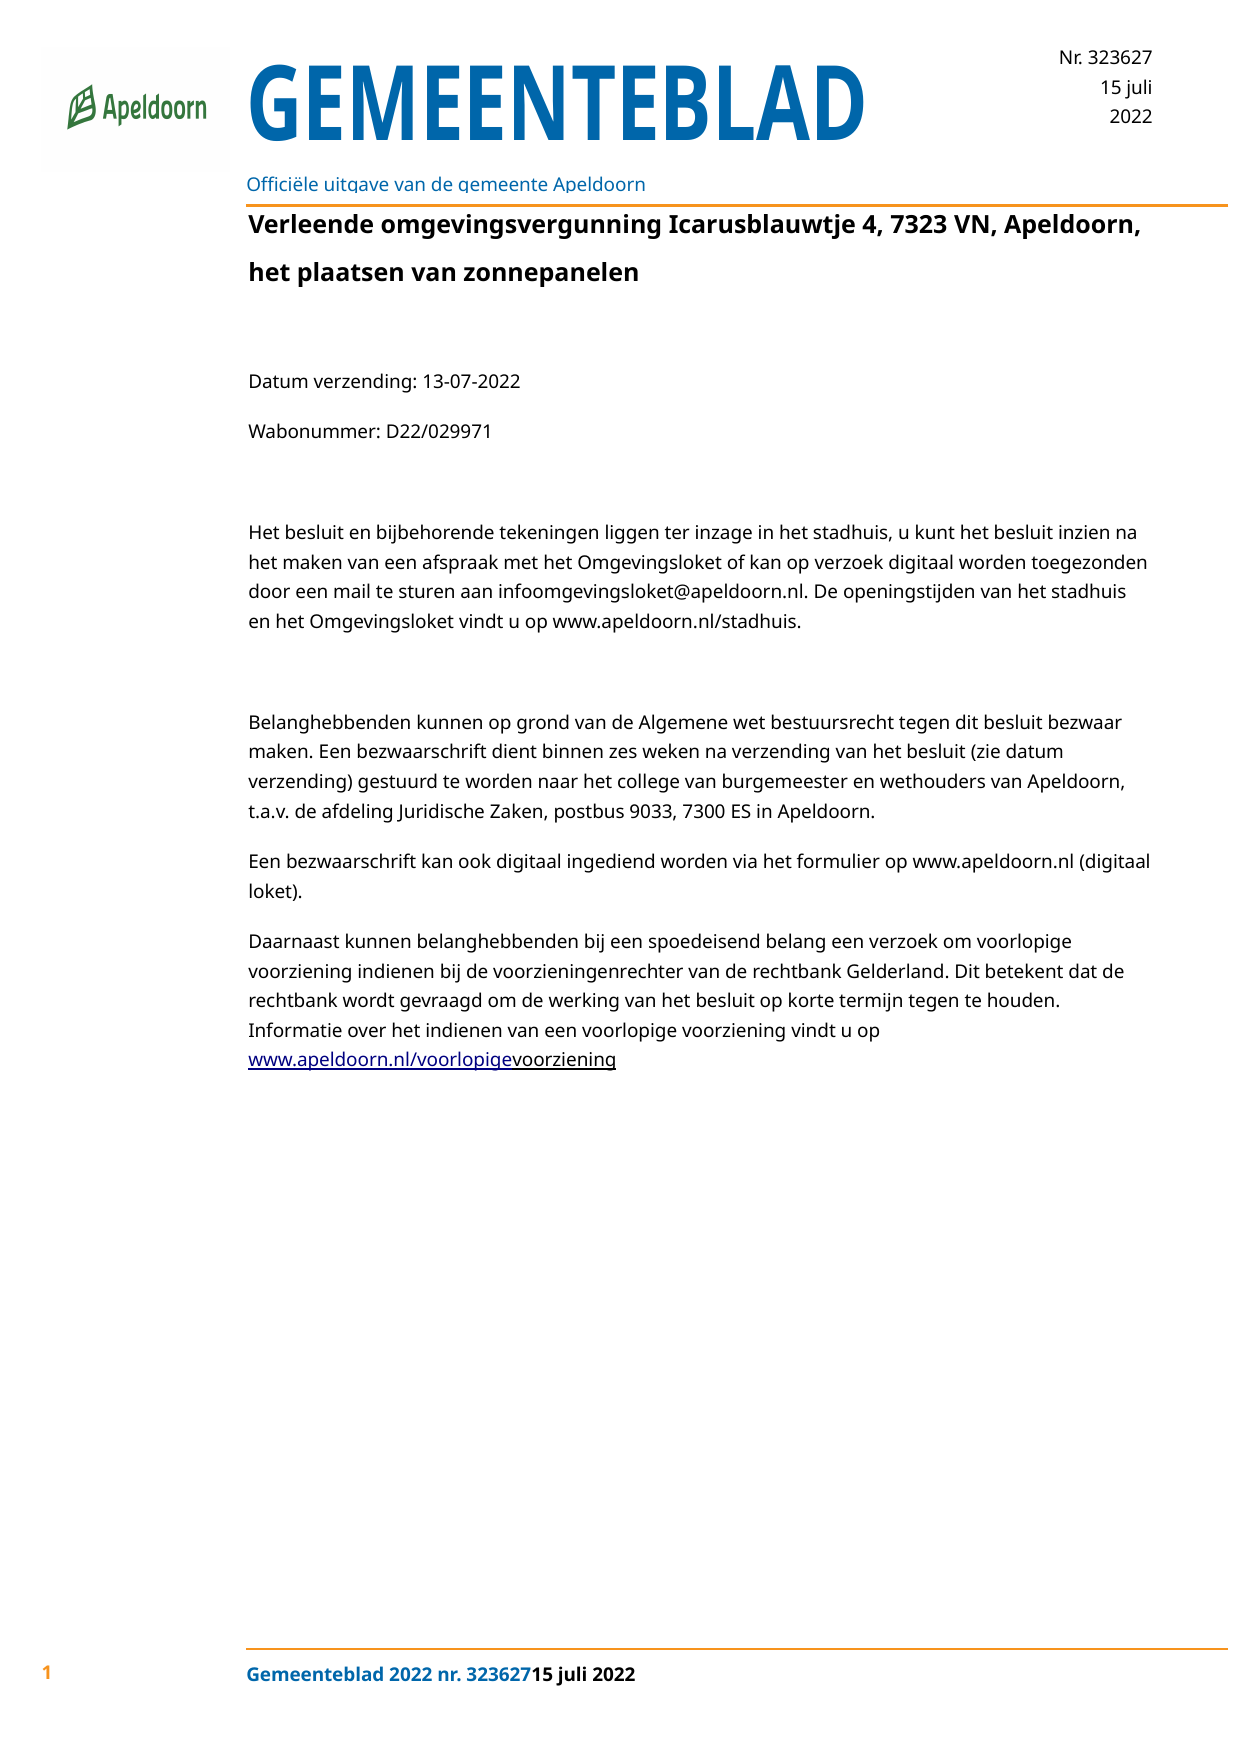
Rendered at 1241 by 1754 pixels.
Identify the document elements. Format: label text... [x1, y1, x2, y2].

text Een bezwaarschrift kan ook digitaal ingediend worden via het formulier op www.apeldoorn.nl (digitaal loket). [248, 848, 1152, 904]
text Daarnaast kunnen belanghebbenden bij een spoedeisend belang een verzoek om voorlopige voorziening indienen bij de voorzieningenrechter van de rechtbank Gelderland. Dit betekent dat de rechtbank wordt gevraagd om de werking van het besluit op korte termijn tegen te houden. Informatie over het indienen van een voorlopige voorziening vindt u op www.apeldoorn.nl/voorlopigevoorziening [248, 928, 1152, 1072]
text Belanghebbenden kunnen op grond van de Algemene wet bestuursrecht tegen dit besluit bezwaar maken. Een bezwaarschrift dient binnen zes weken na verzending van het besluit (zie datum verzending) gestuurd te worden naar het college van burgemeester en wethouders van Apeldoorn, t.a.v. de afdeling Juridische Zaken, postbus 9033, 7300 ES in Apeldoorn. [248, 709, 1152, 824]
text Datum verzending: 13-07-2022 [248, 368, 1152, 394]
picture [41, 47, 231, 172]
text Verleende omgevingsvergunning Icarusblauwtje 4, 7323 VN, Apeldoorn, het plaatsen van zonnepanelen [248, 207, 1152, 288]
text Het besluit en bijbehorende tekeningen liggen ter inzage in het stadhuis, u kunt het besluit inzien na het maken van een afspraak met het Omgevingsloket of kan op verzoek digitaal worden toegezonden door een mail te sturen aan infoomgevingsloket@apeldoorn.nl. De openingstijden van het stadhuis en het Omgevingsloket vindt u op www.apeldoorn.nl/stadhuis. [248, 519, 1152, 634]
text Wabonummer: D22/029971 [248, 419, 1152, 444]
